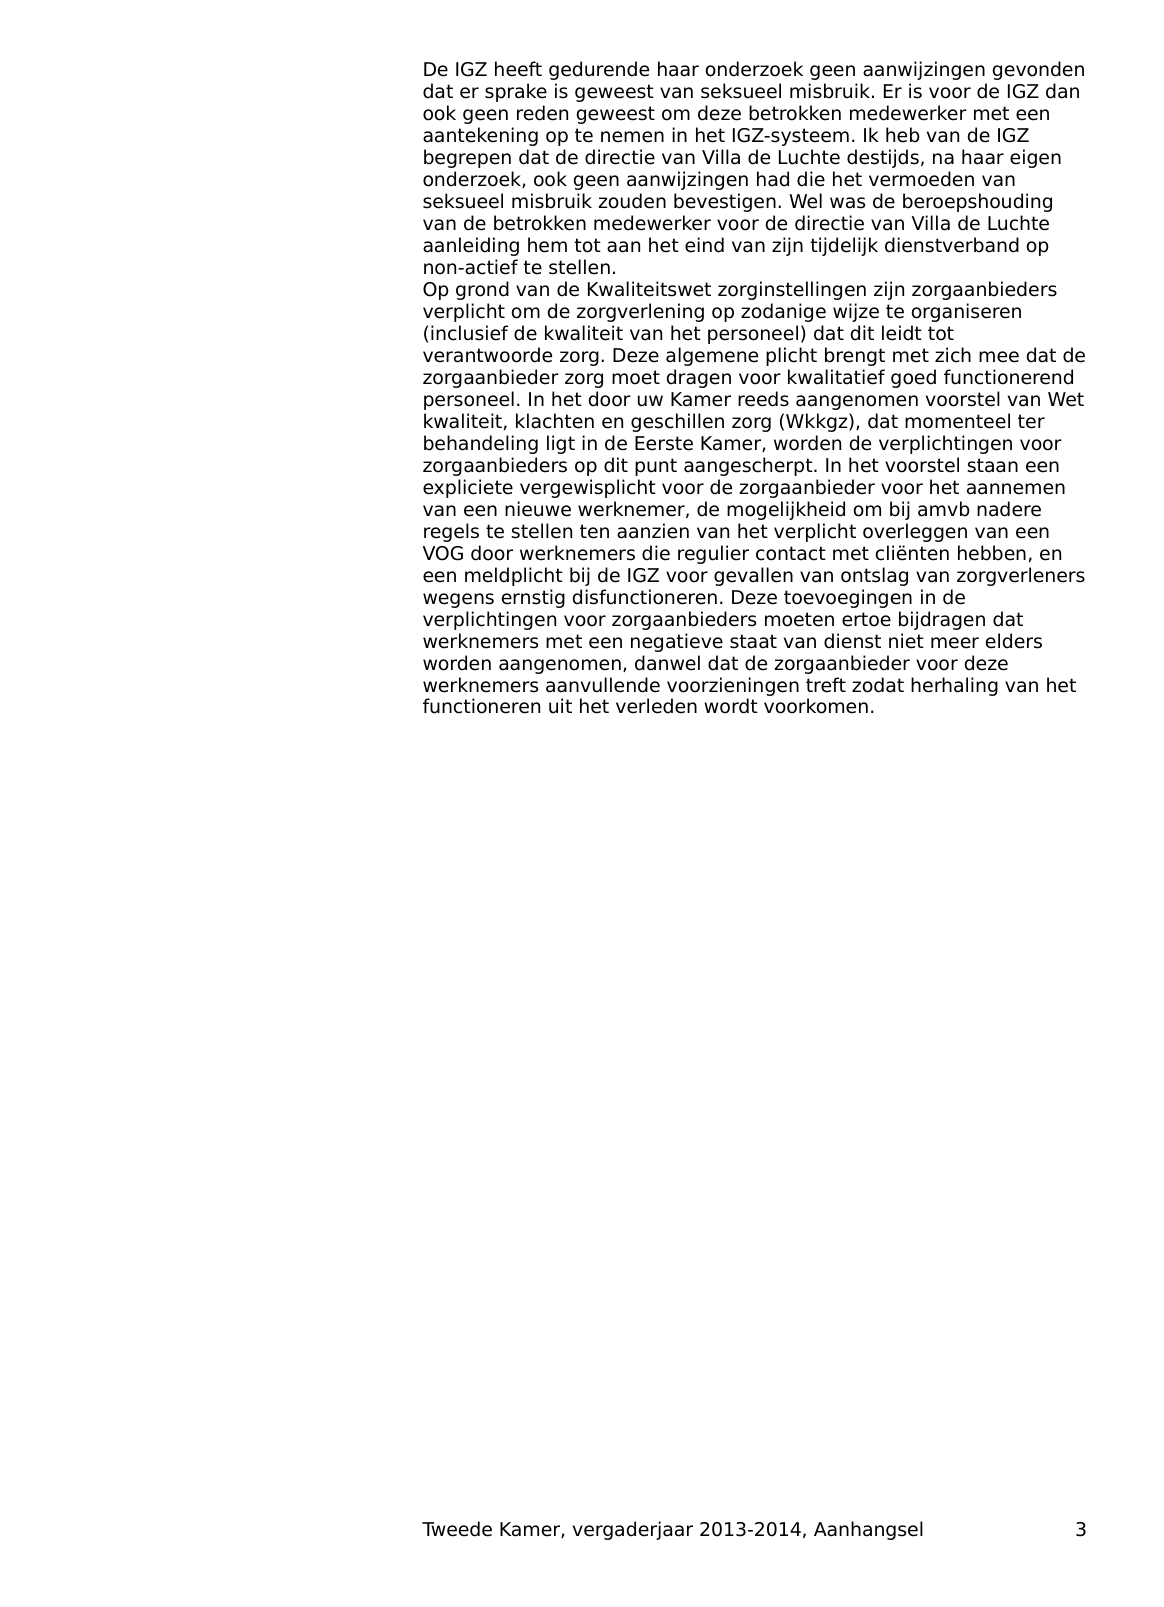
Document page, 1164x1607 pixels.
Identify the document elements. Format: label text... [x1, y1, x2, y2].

text Op grond van de Kwaliteitswet zorginstellingen zijn zorgaanbieders verplicht om de zorgverlening op zodanige wijze te organiseren (inclusief de kwaliteit van het personeel) dat dit leidt tot verantwoorde zorg. Deze algemene plicht brengt met zich mee dat de zorgaanbieder zorg moet dragen voor kwalitatief goed functionerend personeel. In het door uw Kamer reeds aangenomen voorstel van Wet kwaliteit, klachten en geschillen zorg (Wkkgz), dat momenteel ter behandeling ligt in de Eerste Kamer, worden de verplichtingen voor zorgaanbieders op dit punt aangescherpt. In het voorstel staan een expliciete vergewisplicht voor de zorgaanbieder voor het aannemen van een nieuwe werknemer, de mogelijkheid om bij amvb nadere regels te stellen ten aanzien van het verplicht overleggen van een VOG door werknemers die regulier contact met cliënten hebben, en een meldplicht bij de IGZ voor gevallen van ontslag van zorgverleners wegens ernstig disfunctioneren. Deze toevoegingen in de verplichtingen voor zorgaanbieders moeten ertoe bijdragen dat werknemers met een negatieve staat van dienst niet meer elders worden aangenomen, danwel dat de zorgaanbieder voor deze werknemers aanvullende voorzieningen treft zodat herhaling van het functioneren uit het verleden wordt voorkomen. [422, 279, 1087, 718]
text De IGZ heeft gedurende haar onderzoek geen aanwijzingen gevonden dat er sprake is geweest van seksueel misbruik. Er is voor de IGZ dan ook geen reden geweest om deze betrokken medewerker met een aantekening op te nemen in het IGZ-systeem. Ik heb van de IGZ begrepen dat de directie van Villa de Luchte destijds, na haar eigen onderzoek, ook geen aanwijzingen had die het vermoeden van seksueel misbruik zouden bevestigen. Wel was de beroepshouding van de betrokken medewerker voor de directie van Villa de Luchte aanleiding hem tot aan het eind van zijn tijdelijk dienstverband op non-actief te stellen. [422, 59, 1087, 279]
